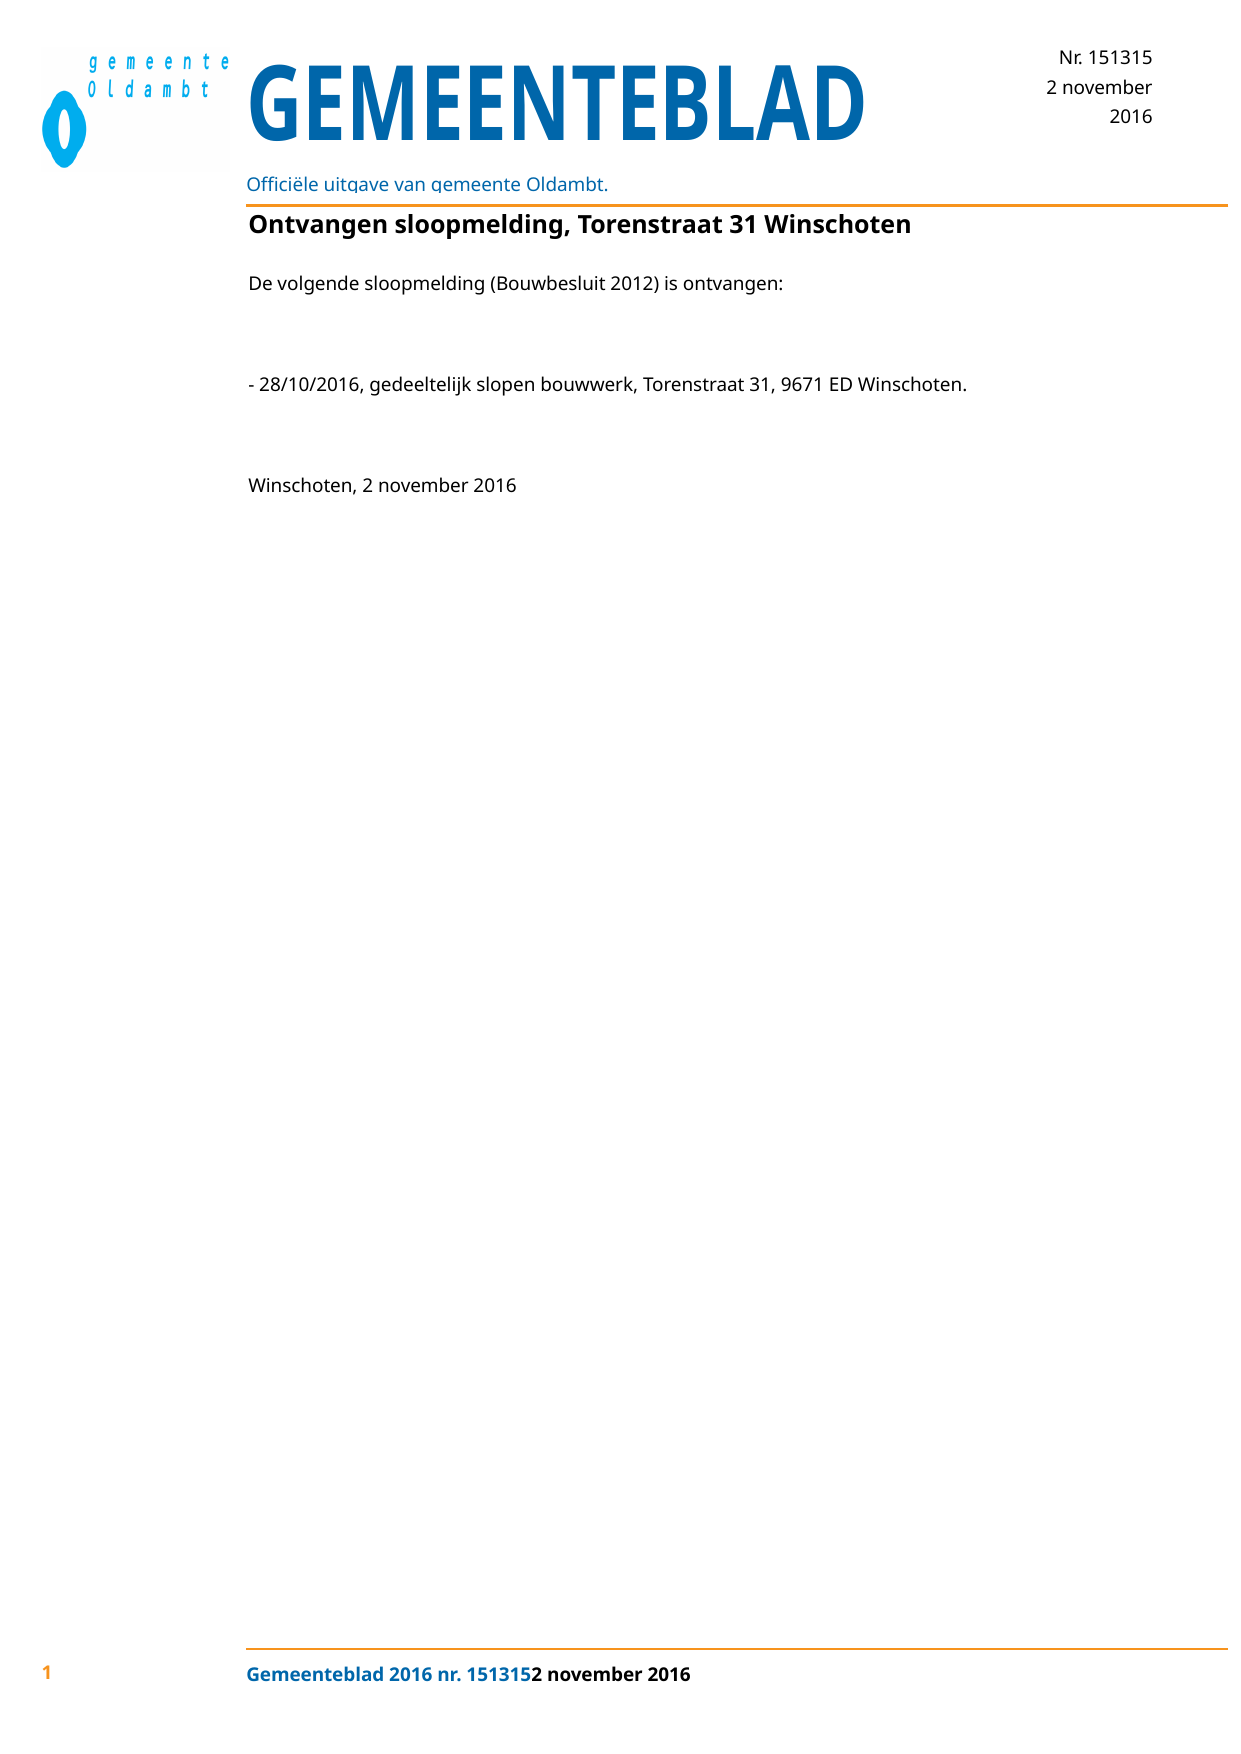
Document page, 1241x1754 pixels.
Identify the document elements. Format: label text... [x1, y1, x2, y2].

text Ontvangen sloopmelding, Torenstraat 31 Winschoten [248, 207, 1152, 241]
text De volgende sloopmelding (Bouwbesluit 2012) is ontvangen: [248, 270, 1152, 296]
text - 28/10/2016, gedeeltelijk slopen bouwwerk, Torenstraat 31, 9671 ED Winschoten. [248, 371, 1152, 397]
picture [41, 47, 231, 172]
text Winschoten, 2 november 2016 [248, 472, 1152, 498]
